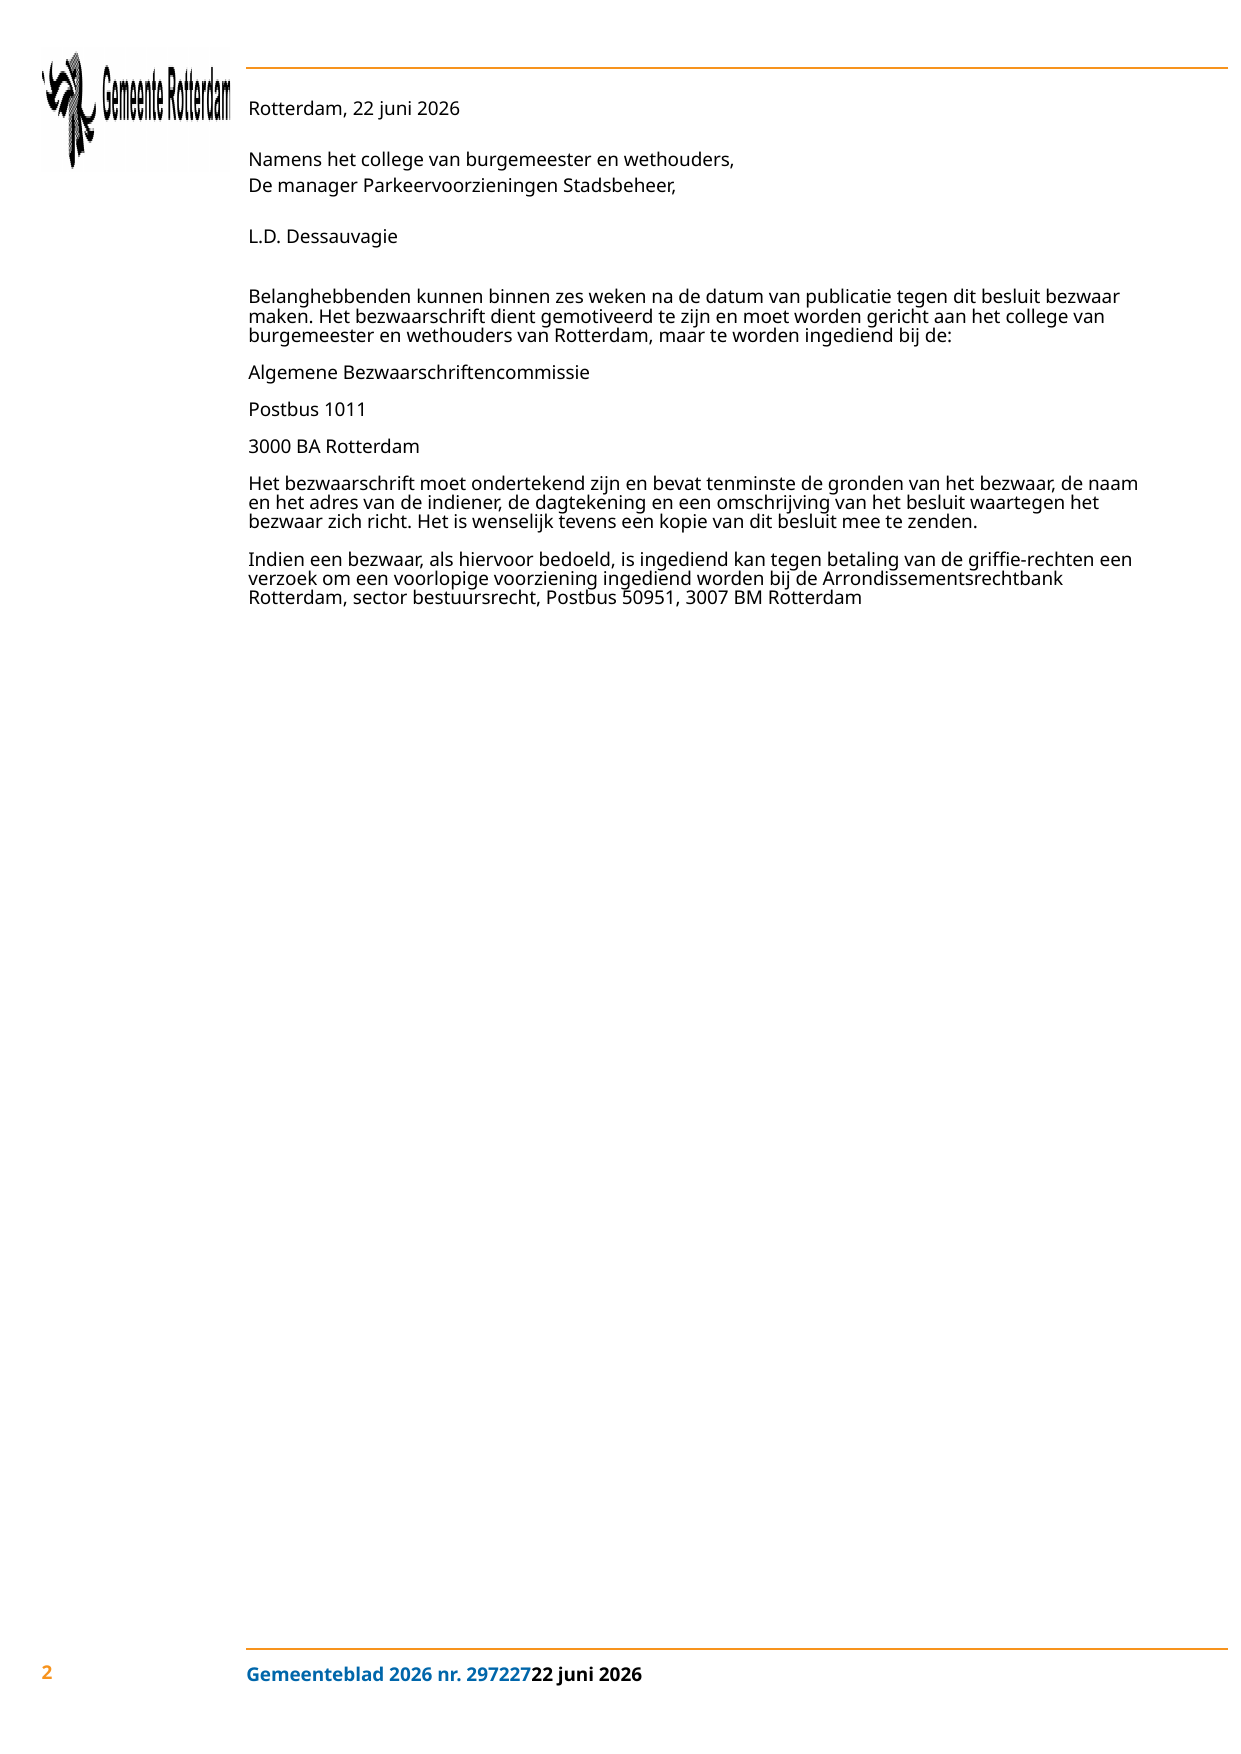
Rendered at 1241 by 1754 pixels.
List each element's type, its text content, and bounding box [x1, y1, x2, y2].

text De manager Parkeervoorzieningen Stadsbeheer, [248, 172, 1152, 198]
text Het bezwaarschrift moet ondertekend zijn en bevat tenminste de gronden van het bezwaar, de naam en het adres van de indiener, de dagtekening en een omschrijving van het besluit waartegen het bezwaar zich richt. Het is wenselijk tevens een kopie van dit besluit mee te zenden. [248, 475, 1152, 533]
text Algemene Bezwaarschriftencommissie [248, 364, 1152, 383]
picture [41, 47, 231, 172]
text Belanghebbenden kunnen binnen zes weken na de datum van publicatie tegen dit besluit bezwaar maken. Het bezwaarschrift dient gemotiveerd te zijn en moet worden gericht aan het college van burgemeester en wethouders van Rotterdam, maar te worden ingediend bij de: [248, 288, 1152, 346]
text L.D. Dessauvagie [248, 223, 1152, 249]
text Indien een bezwaar, als hiervoor bedoeld, is ingediend kan tegen betaling van de griffie-rechten een verzoek om een voorlopige voorziening ingediend worden bij de Arrondissementsrechtbank Rotterdam, sector bestuursrecht, Postbus 50951, 3007 BM Rotterdam [248, 551, 1152, 608]
text Namens het college van burgemeester en wethouders, [248, 146, 1152, 172]
text Postbus 1011 [248, 401, 1152, 420]
text Rotterdam, 22 juni 2026 [248, 95, 1152, 121]
text 3000 BA Rotterdam [248, 438, 1152, 457]
